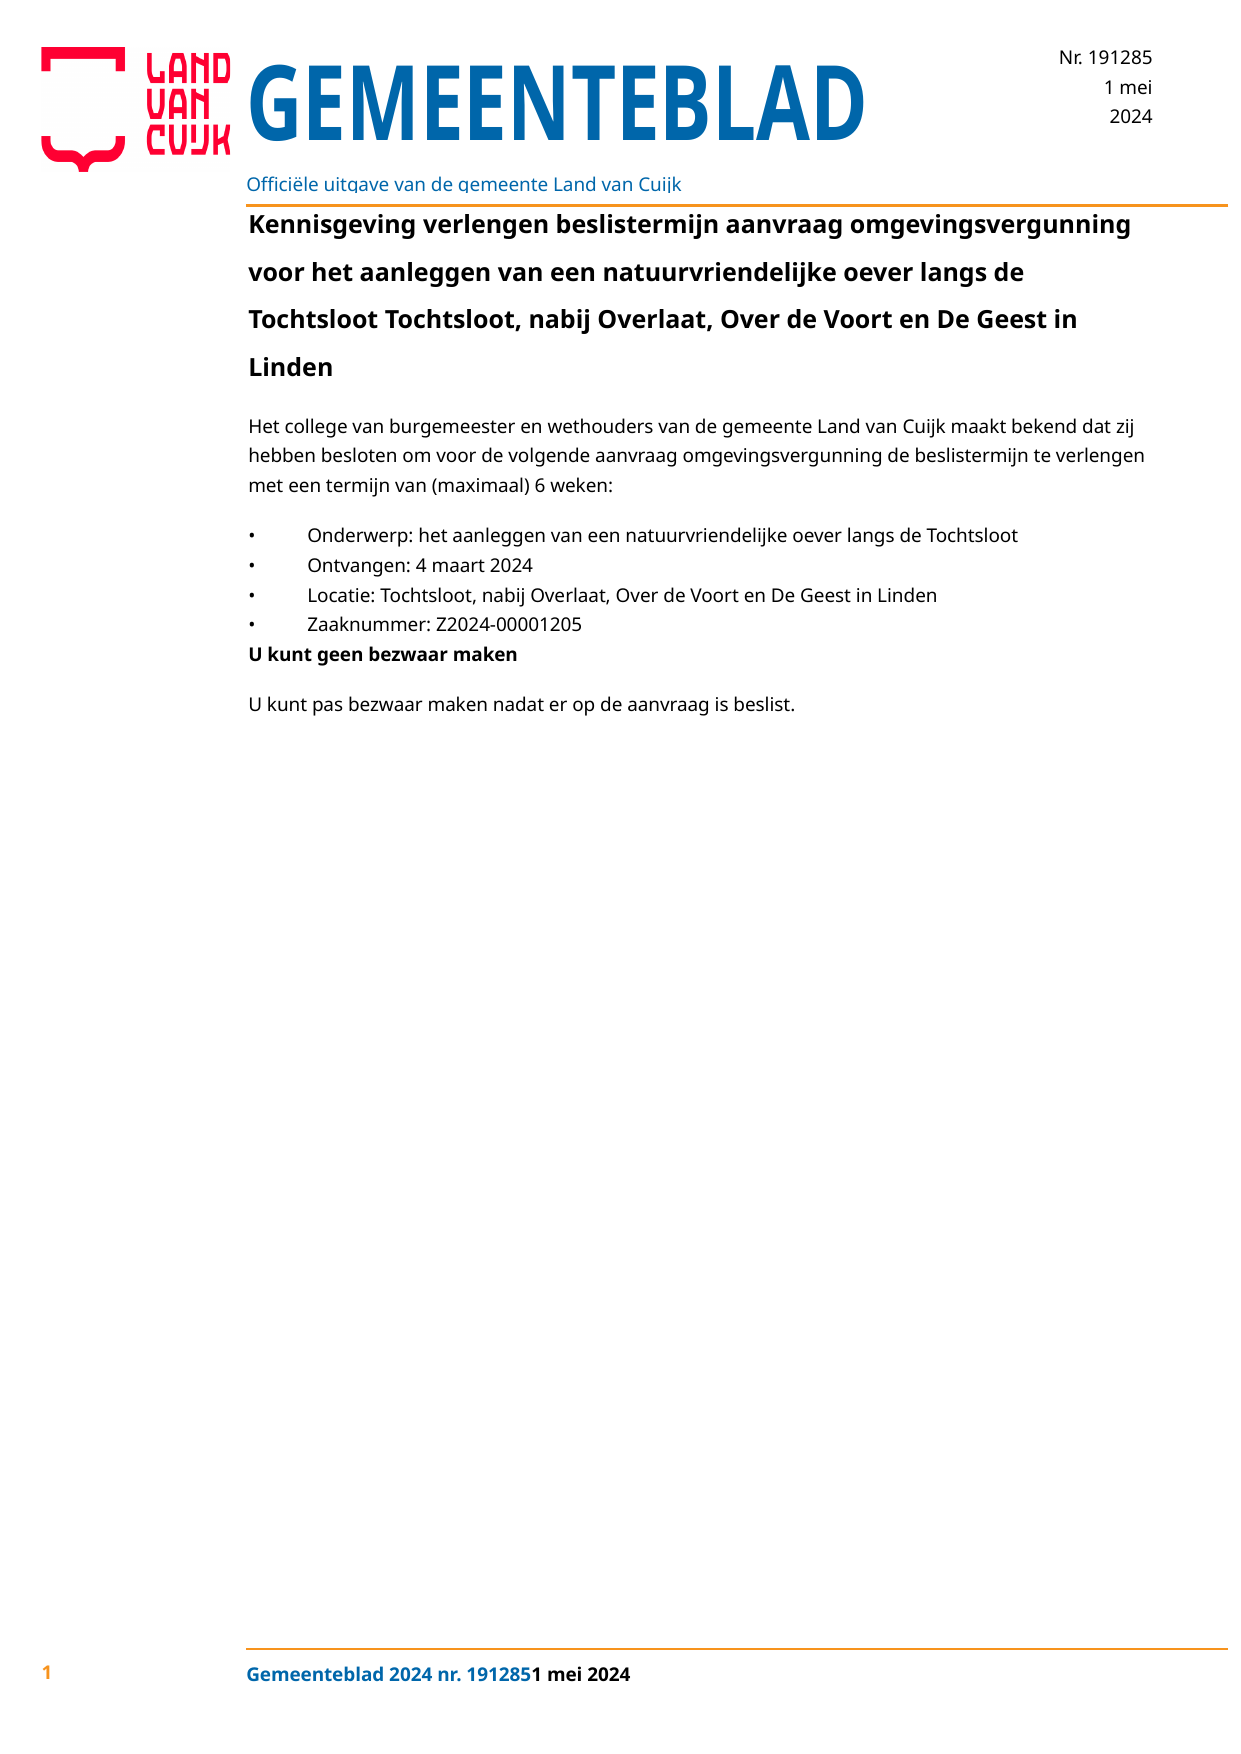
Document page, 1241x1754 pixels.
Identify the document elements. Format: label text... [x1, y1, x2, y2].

list Onderwerp: het aanleggen van een natuurvriendelijke oever langs de Tochtsloot [248, 523, 1152, 548]
list Ontvangen: 4 maart 2024 [248, 552, 1152, 578]
picture [41, 47, 231, 172]
text Kennisgeving verlengen beslistermijn aanvraag omgevingsvergunning voor het aanleggen van een natuurvriendelijke oever langs de Tochtsloot Tochtsloot, nabij Overlaat, Over de Voort en De Geest in Linden [248, 207, 1152, 384]
text U kunt pas bezwaar maken nadat er op de aanvraag is beslist. [248, 691, 1152, 717]
list Locatie: Tochtsloot, nabij Overlaat, Over de Voort en De Geest in Linden [248, 582, 1152, 608]
text U kunt geen bezwaar maken [248, 641, 1152, 667]
text Het college van burgemeester en wethouders van de gemeente Land van Cuijk maakt bekend dat zij hebben besloten om voor de volgende aanvraag omgevingsvergunning de beslistermijn te verlengen met een termijn van (maximaal) 6 weken: [248, 413, 1152, 498]
list Zaaknummer: Z2024-00001205 [248, 611, 1152, 637]
